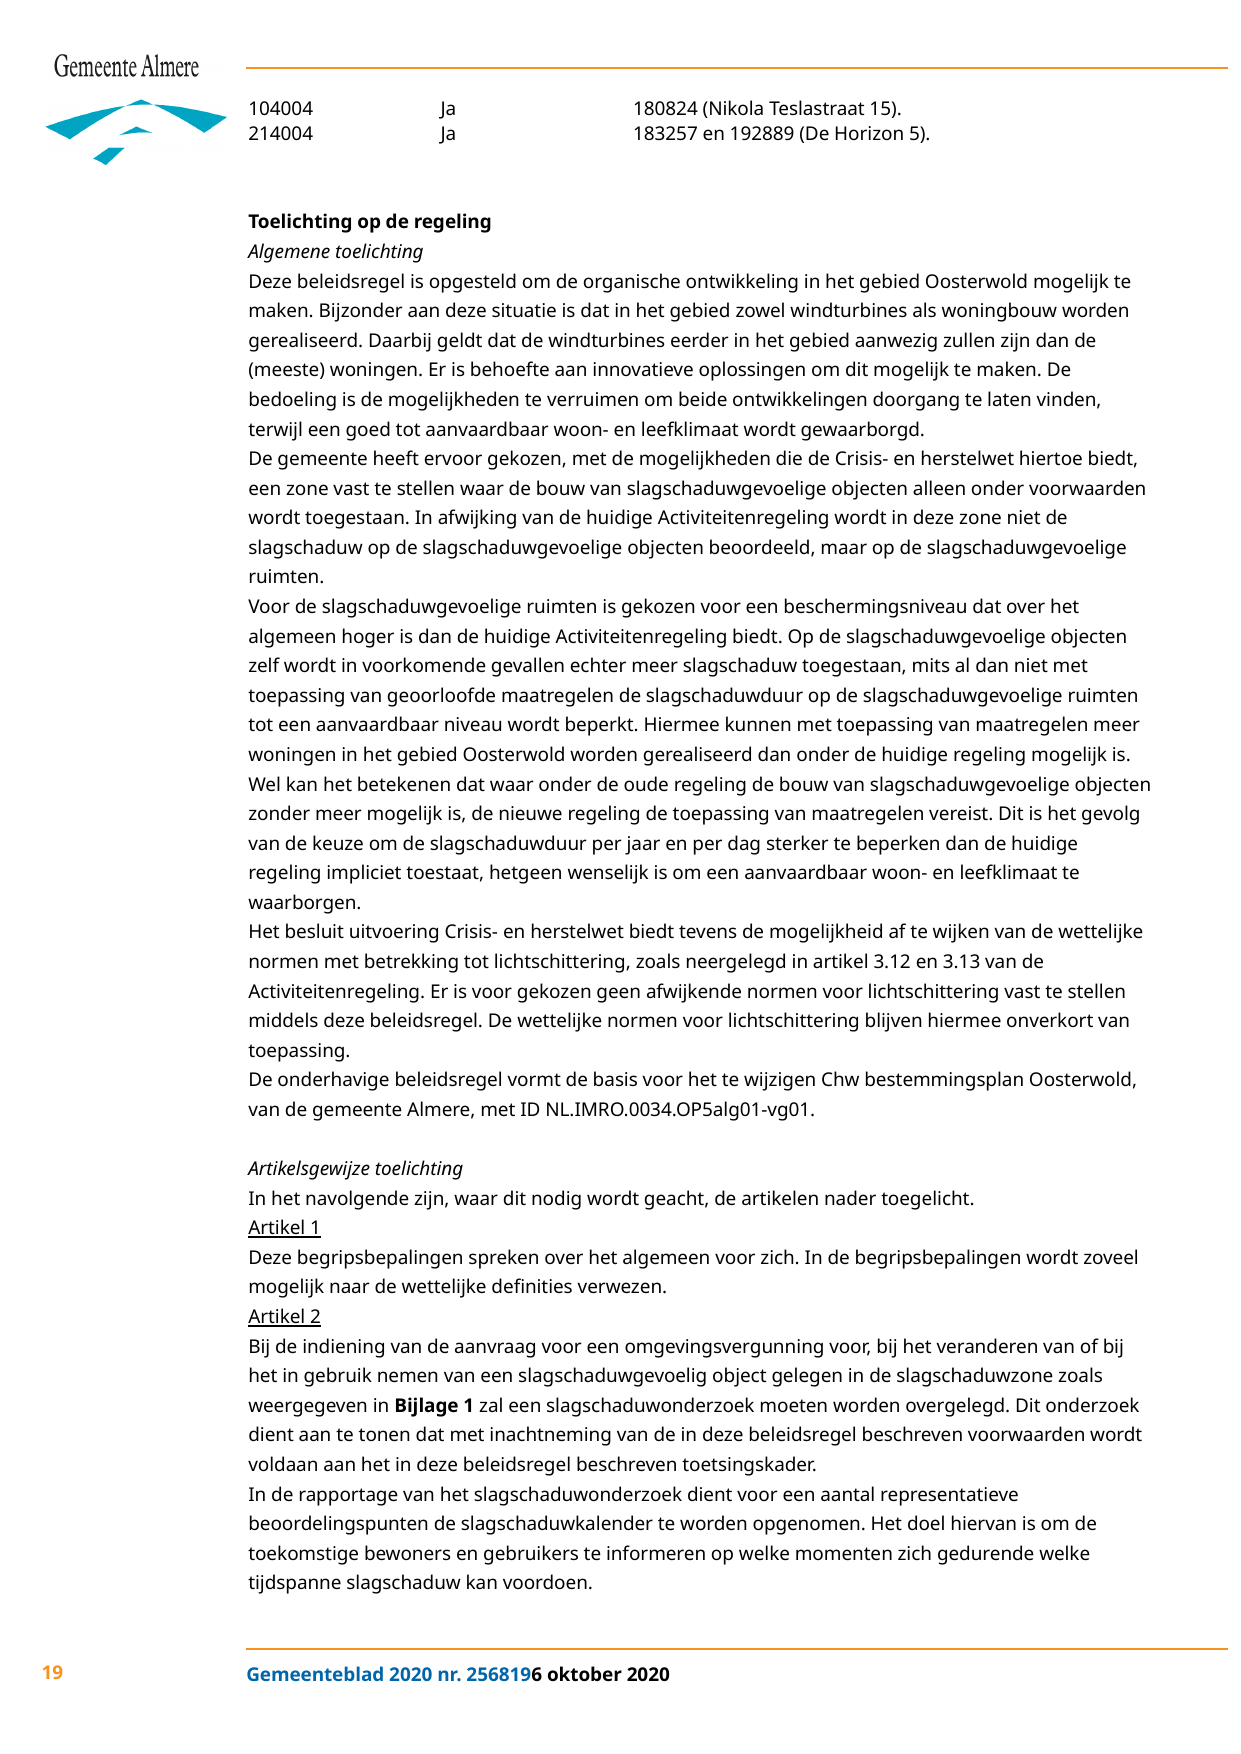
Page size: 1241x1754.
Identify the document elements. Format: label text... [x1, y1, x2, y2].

text Bij de indiening van de aanvraag voor een omgevingsvergunning voor, bij het veranderen van of bij het in gebruik nemen van een slagschaduwgevoelig object gelegen in de slagschaduwzone zoals weergegeven in Bijlage 1 zal een slagschaduwonderzoek moeten worden overgelegd. Dit onderzoek dient aan te tonen dat met inachtneming van de in deze beleidsregel beschreven voorwaarden wordt voldaan aan het in deze beleidsregel beschreven toetsingskader. [248, 1333, 1152, 1477]
text Deze beleidsregel is opgesteld om de organische ontwikkeling in het gebied Oosterwold mogelijk te maken. Bijzonder aan deze situatie is dat in het gebied zowel windturbines als woningbouw worden gerealiseerd. Daarbij geldt dat de windturbines eerder in het gebied aanwezig zullen zijn dan de (meeste) woningen. Er is behoefte aan innovatieve oplossingen om dit mogelijk te maken. De bedoeling is de mogelijkheden te verruimen om beide ontwikkelingen doorgang te laten vinden, terwijl een goed tot aanvaardbaar woon- en leefklimaat wordt gewaarborgd. [248, 268, 1152, 441]
picture [41, 47, 231, 172]
text Algemene toelichting [248, 238, 1152, 264]
table_cell 183257 en 192889 (De Horizon 5). [633, 121, 1152, 146]
text De onderhavige beleidsregel vormt de basis voor het te wijzigen Chw bestemmingsplan Oosterwold, van de gemeente Almere, met ID NL.IMRO.0034.OP5alg01-vg01. [248, 1067, 1152, 1122]
text Artikel 1 [248, 1214, 1152, 1240]
text Voor de slagschaduwgevoelige ruimten is gekozen voor een beschermingsniveau dat over het algemeen hoger is dan de huidige Activiteitenregeling biedt. Op de slagschaduwgevoelige objecten zelf wordt in voorkomende gevallen echter meer slagschaduw toegestaan, mits al dan niet met toepassing van geoorloofde maatregelen de slagschaduwduur op de slagschaduwgevoelige ruimten tot een aanvaardbaar niveau wordt beperkt. Hiermee kunnen met toepassing van maatregelen meer woningen in het gebied Oosterwold worden gerealiseerd dan onder de huidige regeling mogelijk is. [248, 593, 1152, 767]
text In de rapportage van het slagschaduwonderzoek dient voor een aantal representatieve beoordelingspunten de slagschaduwkalender te worden opgenomen. Het doel hiervan is om de toekomstige bewoners en gebruikers te informeren op welke momenten zich gedurende welke tijdspanne slagschaduw kan voordoen. [248, 1481, 1152, 1595]
text Wel kan het betekenen dat waar onder de oude regeling de bouw van slagschaduwgevoelige objecten zonder meer mogelijk is, de nieuwe regeling de toepassing van maatregelen vereist. Dit is het gevolg van de keuze om de slagschaduwduur per jaar en per dag sterker te beperken dan de huidige regeling impliciet toestaat, hetgeen wenselijk is om een aanvaardbaar woon- en leefklimaat te waarborgen. [248, 771, 1152, 915]
text Het besluit uitvoering Crisis- en herstelwet biedt tevens de mogelijkheid af te wijken van de wettelijke normen met betrekking tot lichtschittering, zoals neergelegd in artikel 3.12 en 3.13 van de Activiteitenregeling. Er is voor gekozen geen afwijkende normen voor lichtschittering vast te stellen middels deze beleidsregel. De wettelijke normen voor lichtschittering blijven hiermee onverkort van toepassing. [248, 919, 1152, 1063]
text In het navolgende zijn, waar dit nodig wordt geacht, de artikelen nader toegelicht. [248, 1185, 1152, 1211]
table_cell Ja [440, 121, 633, 146]
text Artikelsgewijze toelichting [248, 1155, 1152, 1181]
table_cell 214004 [248, 121, 440, 146]
text Deze begripsbepalingen spreken over het algemeen voor zich. In de begripsbepalingen wordt zoveel mogelijk naar de wettelijke definities verwezen. [248, 1244, 1152, 1299]
text Toelichting op de regeling [248, 209, 1152, 234]
text Artikel 2 [248, 1303, 1152, 1329]
table_cell 104004 [248, 95, 440, 121]
table_cell Ja [440, 95, 633, 121]
text De gemeente heeft ervoor gekozen, met de mogelijkheden die de Crisis- en herstelwet hiertoe biedt, een zone vast te stellen waar de bouw van slagschaduwgevoelige objecten alleen onder voorwaarden wordt toegestaan. In afwijking van de huidige Activiteitenregeling wordt in deze zone niet de slagschaduw op de slagschaduwgevoelige objecten beoordeeld, maar op de slagschaduwgevoelige ruimten. [248, 445, 1152, 589]
table_cell 180824 (Nikola Teslastraat 15). [633, 95, 1152, 121]
